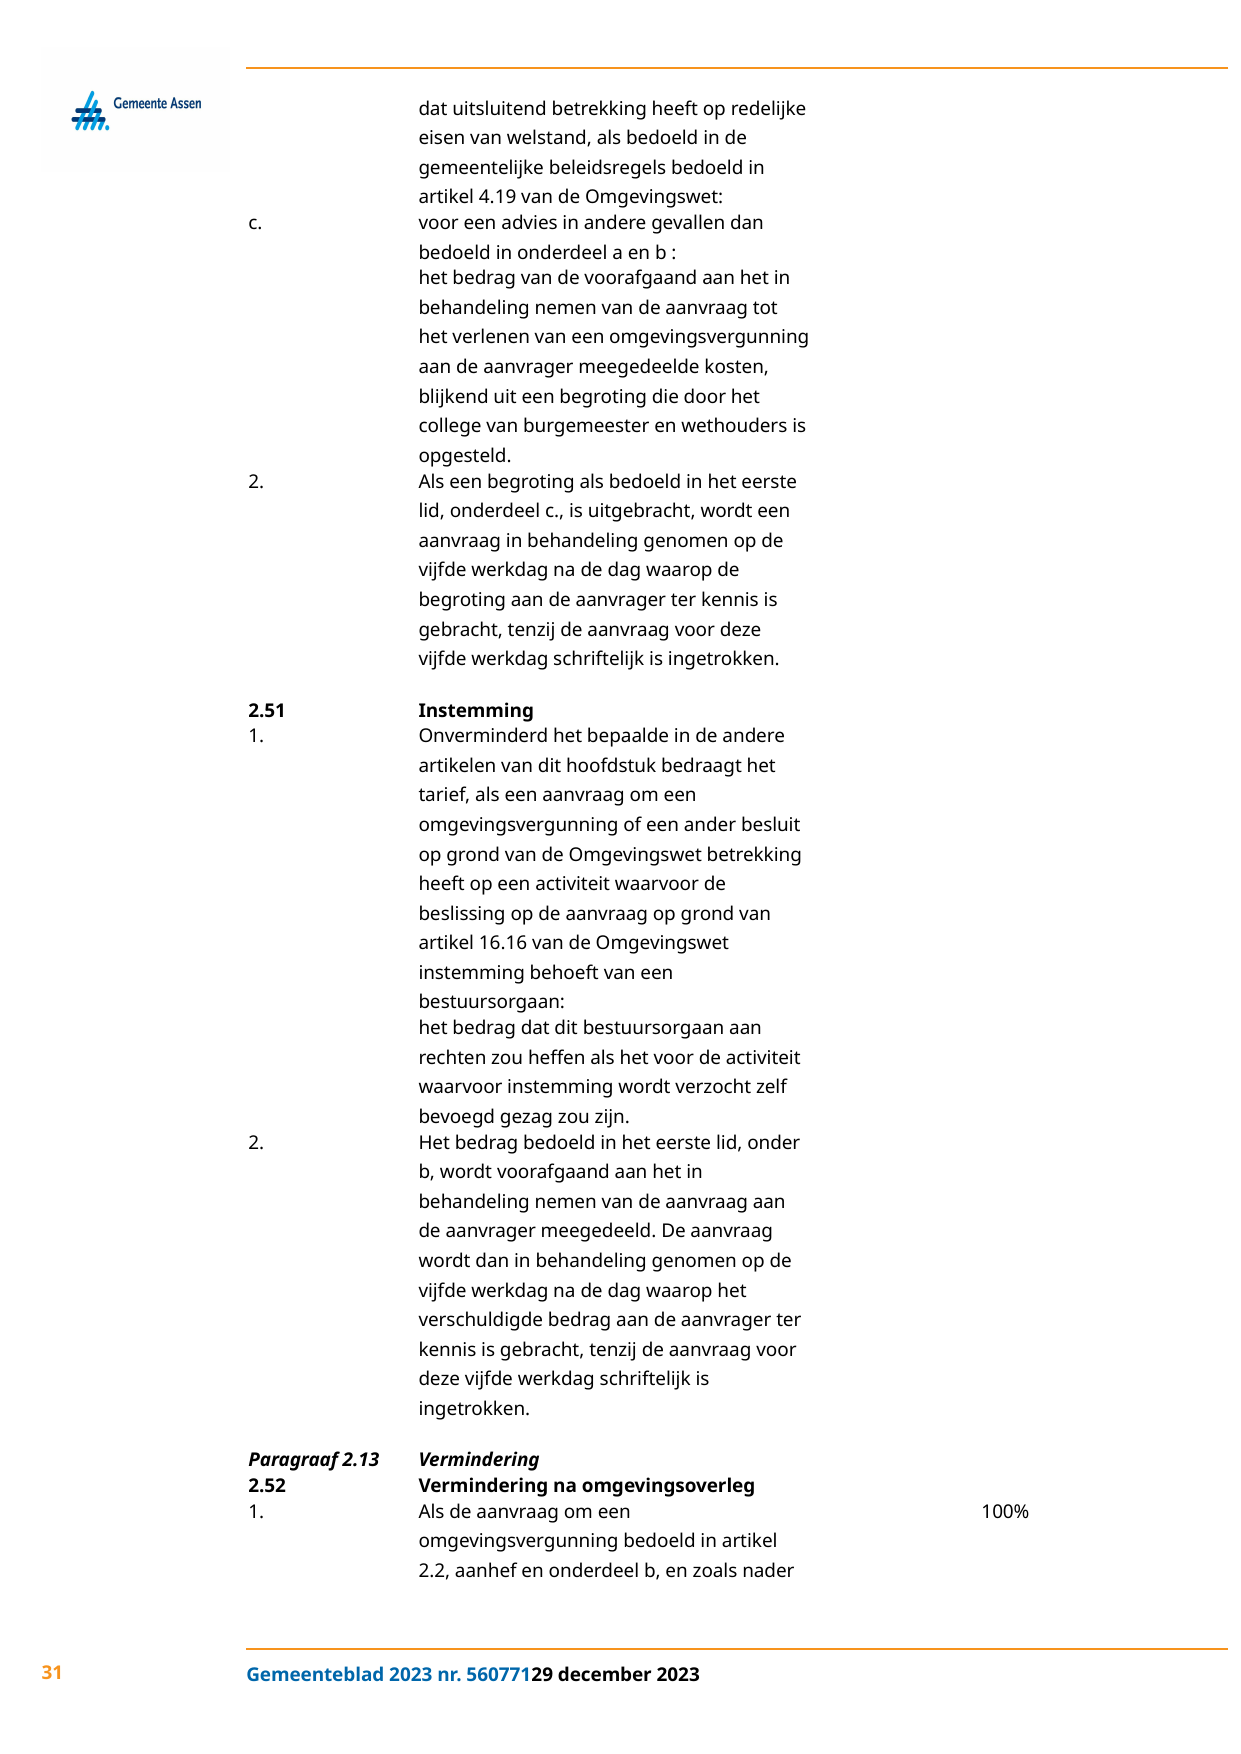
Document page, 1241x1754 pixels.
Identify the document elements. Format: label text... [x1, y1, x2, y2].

table_cell Vermindering [418, 1447, 811, 1472]
table_cell 2.52 [248, 1473, 418, 1498]
table_cell [811, 95, 981, 209]
table_cell [811, 671, 981, 697]
table_cell [811, 209, 981, 264]
table_cell Als een begroting als bedoeld in het eerste lid, onderdeel c., is uitgebracht, wordt een aanvraag in behandeling genomen op de vijfde werkdag na de dag waarop de begroting aan de aanvrager ter kennis is gebracht, tenzij de aanvraag voor deze vijfde werkdag schriftelijk is ingetrokken. [418, 468, 811, 671]
table_cell het bedrag dat dit bestuursorgaan aan rechten zou heffen als het voor de activiteit waarvoor instemming wordt verzocht zelf bevoegd gezag zou zijn. [418, 1015, 811, 1129]
table_cell [981, 723, 1152, 1014]
table_cell [811, 1015, 981, 1129]
table_cell c. [248, 209, 418, 264]
table_cell Paragraaf 2.13 [248, 1447, 418, 1472]
table_cell het bedrag van de voorafgaand aan het in behandeling nemen van de aanvraag tot het verlenen van een omgevingsvergunning aan de aanvrager meegedeelde kosten, blijkend uit een begroting die door het college van burgemeester en wethouders is opgesteld. [418, 265, 811, 468]
table_cell [981, 1015, 1152, 1129]
table_cell 2.51 [248, 697, 418, 722]
table_cell Vermindering na omgevingsoverleg [418, 1473, 811, 1498]
table_cell [811, 1473, 981, 1498]
table_cell dat uitsluitend betrekking heeft op redelijke eisen van welstand, als bedoeld in de gemeentelijke beleidsregels bedoeld in artikel 4.19 van de Omgevingswet: [418, 95, 811, 209]
table_cell [981, 671, 1152, 697]
table_cell [811, 723, 981, 1014]
table_cell [418, 671, 811, 697]
table_cell Als de aanvraag om een omgevingsvergunning bedoeld in artikel 2.2, aanhef en onderdeel b, en zoals nader [418, 1498, 811, 1583]
table_cell [248, 1015, 418, 1129]
table_cell [981, 1129, 1152, 1421]
table_cell [811, 697, 981, 722]
table_cell Onverminderd het bepaalde in de andere artikelen van dit hoofdstuk bedraagt het tarief, als een aanvraag om een omgevingsvergunning of een ander besluit op grond van de Omgevingswet betrekking heeft op een activiteit waarvoor de beslissing op de aanvraag op grond van artikel 16.16 van de Omgevingswet instemming behoeft van een bestuursorgaan: [418, 723, 811, 1014]
table_cell [811, 265, 981, 468]
table_cell [981, 697, 1152, 722]
table_cell 1. [248, 1498, 418, 1583]
table_cell [811, 1447, 981, 1472]
table_cell [811, 1498, 981, 1583]
table_cell [981, 1473, 1152, 1498]
table_cell [981, 1421, 1152, 1447]
table_cell [981, 468, 1152, 671]
table_cell 100% [981, 1498, 1152, 1583]
table_cell [811, 1421, 981, 1447]
table_cell [248, 95, 418, 209]
table_cell 1. [248, 723, 418, 1014]
table_cell [248, 1421, 418, 1447]
table_cell [981, 1447, 1152, 1472]
table_cell 2. [248, 468, 418, 671]
picture [41, 47, 231, 172]
table_cell voor een advies in andere gevallen dan bedoeld in onderdeel a en b : [418, 209, 811, 264]
table_cell [981, 209, 1152, 264]
table_cell [981, 95, 1152, 209]
table_cell [248, 265, 418, 468]
table_cell Het bedrag bedoeld in het eerste lid, onder b, wordt voorafgaand aan het in behandeling nemen van de aanvraag aan de aanvrager meegedeeld. De aanvraag wordt dan in behandeling genomen op de vijfde werkdag na de dag waarop het verschuldigde bedrag aan de aanvrager ter kennis is gebracht, tenzij de aanvraag voor deze vijfde werkdag schriftelijk is ingetrokken. [418, 1129, 811, 1421]
table_cell [811, 1129, 981, 1421]
table_cell [248, 671, 418, 697]
table_cell 2. [248, 1129, 418, 1421]
table_cell Instemming [418, 697, 811, 722]
table_cell [418, 1421, 811, 1447]
table_cell [981, 265, 1152, 468]
table_cell [811, 468, 981, 671]
